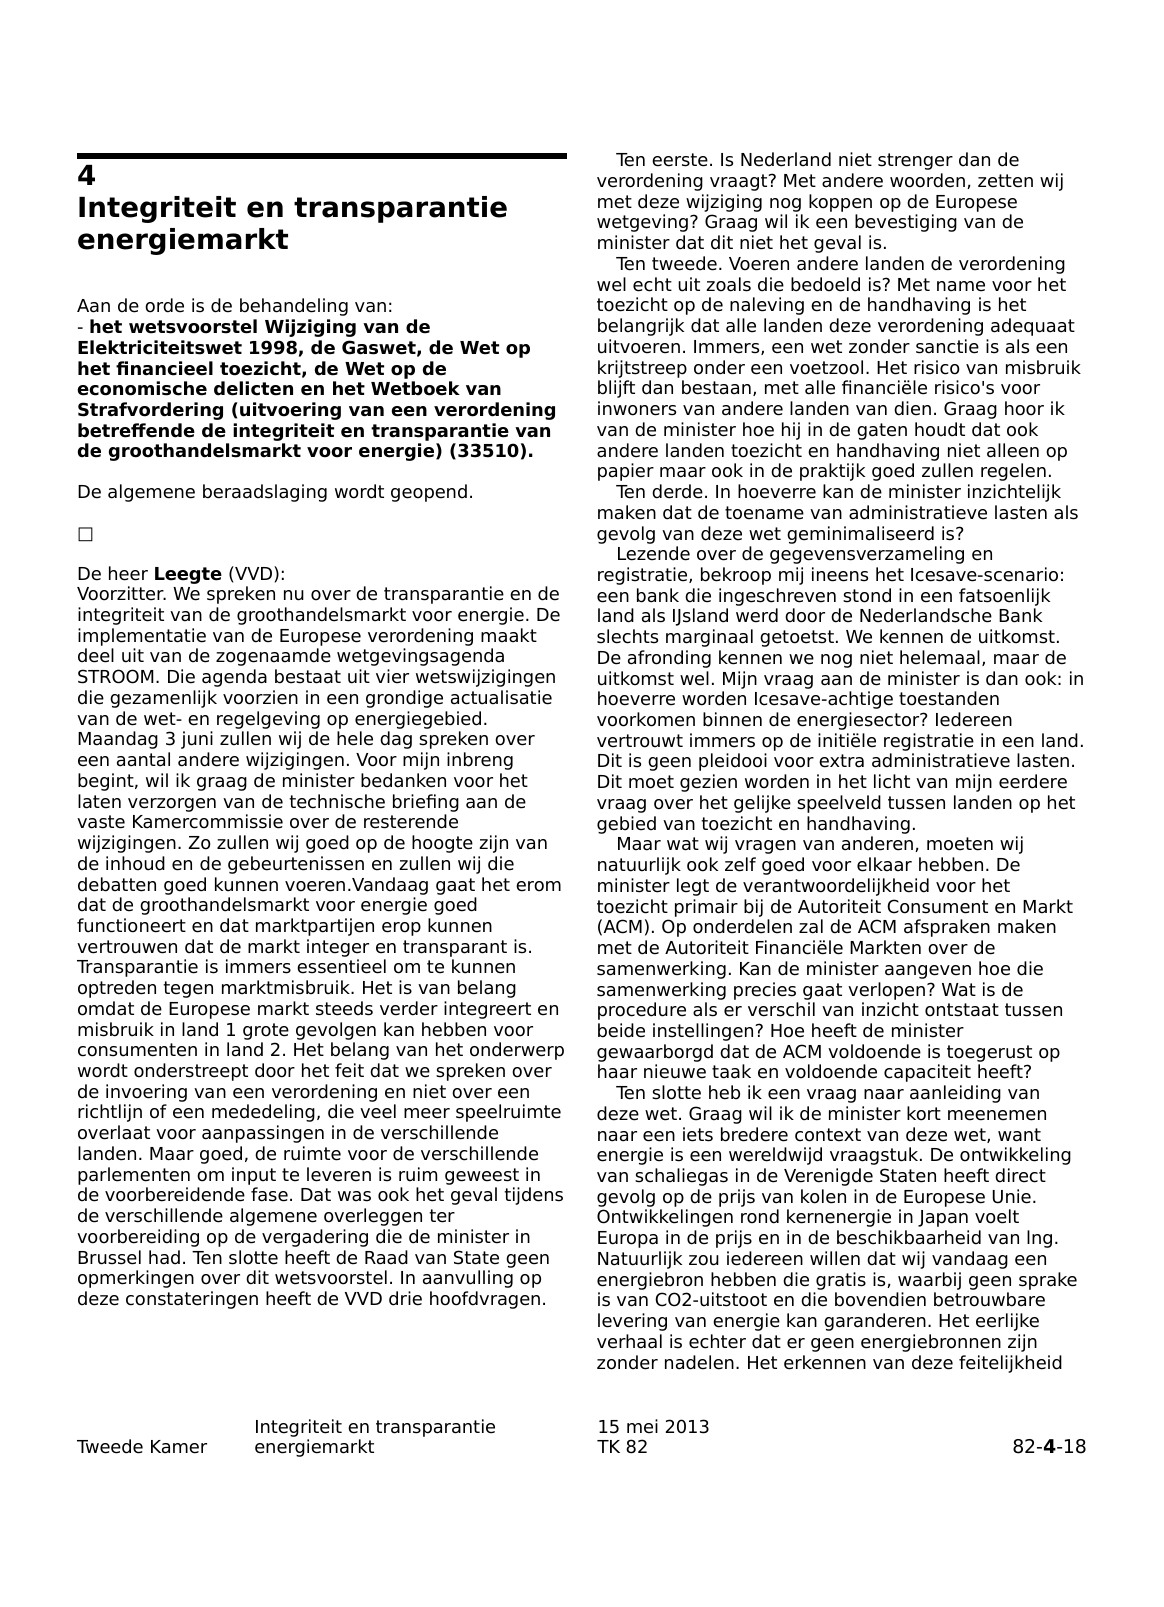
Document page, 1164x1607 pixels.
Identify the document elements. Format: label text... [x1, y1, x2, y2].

text Lezende over de gegevensverzameling en registratie, bekroop mij ineens het Icesave-scenario: een bank die ingeschreven stond in een fatsoenlijk land als IJsland werd door de Nederlandsche Bank slechts marginaal getoetst. We kennen de uitkomst. De afronding kennen we nog niet helemaal, maar de uitkomst wel. Mijn vraag aan de minister is dan ook: in hoeverre worden Icesave-achtige toestanden voorkomen binnen de energiesector? Iedereen vertrouwt immers op de initiële registratie in een land. Dit is geen pleidooi voor extra administratieve lasten. Dit moet gezien worden in het licht van mijn eerdere vraag over het gelijke speelveld tussen landen op het gebied van toezicht en handhaving. [596, 544, 1087, 834]
text De heer Leegte (VVD): [77, 563, 567, 584]
text - het wetsvoorstel Wijziging van de Elektriciteitswet 1998, de Gaswet, de Wet op het financieel toezicht, de Wet op de economische delicten en het Wetboek van Strafvordering (uitvoering van een verordening betreffende de integriteit en transparantie van de groothandelsmarkt voor energie) (33510). [77, 317, 567, 462]
text De algemene beraadslaging wordt geopend. [77, 482, 567, 503]
text Ten eerste. Is Nederland niet strenger dan de verordening vraagt? Met andere woorden, zetten wij met deze wijziging nog koppen op de Europese wetgeving? Graag wil ik een bevestiging van de minister dat dit niet het geval is. [596, 150, 1087, 254]
text Voorzitter. We spreken nu over de transparantie en de integriteit van de groothandelsmarkt voor energie. De implementatie van de Europese verordening maakt deel uit van de zogenaamde wetgevingsagenda STROOM. Die agenda bestaat uit vier wetswijzigingen die gezamenlijk voorzien in een grondige actualisatie van de wet- en regelgeving op energiegebied. Maandag 3 juni zullen wij de hele dag spreken over een aantal andere wijzigingen. Voor mijn inbreng begint, wil ik graag de minister bedanken voor het laten verzorgen van de technische briefing aan de vaste Kamercommissie over de resterende wijzigingen. Zo zullen wij goed op de hoogte zijn van de inhoud en de gebeurtenissen en zullen wij die debatten goed kunnen voeren.Vandaag gaat het erom dat de groothandelsmarkt voor energie goed functioneert en dat marktpartijen erop kunnen vertrouwen dat de markt integer en transparant is. Transparantie is immers essentieel om te kunnen optreden tegen marktmisbruik. Het is van belang omdat de Europese markt steeds verder integreert en misbruik in land 1 grote gevolgen kan hebben voor consumenten in land 2. Het belang van het onderwerp wordt onderstreept door het feit dat we spreken over de invoering van een verordening en niet over een richtlijn of een mededeling, die veel meer speelruimte overlaat voor aanpassingen in de verschillende landen. Maar goed, de ruimte voor de verschillende parlementen om input te leveren is ruim geweest in de voorbereidende fase. Dat was ook het geval tijdens de verschillende algemene overleggen ter voorbereiding op de vergadering die de minister in Brussel had. Ten slotte heeft de Raad van State geen opmerkingen over dit wetsvoorstel. In aanvulling op deze constateringen heeft de VVD drie hoofdvragen. [77, 584, 567, 1310]
text Maar wat wij vragen van anderen, moeten wij natuurlijk ook zelf goed voor elkaar hebben. De minister legt de verantwoordelijkheid voor het toezicht primair bij de Autoriteit Consument en Markt (ACM). Op onderdelen zal de ACM afspraken maken met de Autoriteit Financiële Markten over de samenwerking. Kan de minister aangeven hoe die samenwerking precies gaat verlopen? Wat is de procedure als er verschil van inzicht ontstaat tussen beide instellingen? Hoe heeft de minister gewaarborgd dat de ACM voldoende is toegerust op haar nieuwe taak en voldoende capaciteit heeft? [596, 834, 1087, 1083]
text □ [77, 523, 567, 543]
text Ten slotte heb ik een vraag naar aanleiding van deze wet. Graag wil ik de minister kort meenemen naar een iets bredere context van deze wet, want energie is een wereldwijd vraagstuk. De ontwikkeling van schaliegas in de Verenigde Staten heeft direct gevolg op de prijs van kolen in de Europese Unie. Ontwikkelingen rond kernenergie in Japan voelt Europa in de prijs en in de beschikbaarheid van lng. Natuurlijk zou iedereen willen dat wij vandaag een energiebron hebben die gratis is, waarbij geen sprake is van CO2-uitstoot en die bovendien betrouwbare levering van energie kan garanderen. Het eerlijke verhaal is echter dat er geen energiebronnen zijn zonder nadelen. Het erkennen van deze feitelijkheid [596, 1083, 1087, 1373]
text Ten tweede. Voeren andere landen de verordening wel echt uit zoals die bedoeld is? Met name voor het toezicht op de naleving en de handhaving is het belangrijk dat alle landen deze verordening adequaat uitvoeren. Immers, een wet zonder sanctie is als een krijtstreep onder een voetzool. Het risico van misbruik blijft dan bestaan, met alle financiële risico's voor inwoners van andere landen van dien. Graag hoor ik van de minister hoe hij in de gaten houdt dat ook andere landen toezicht en handhaving niet alleen op papier maar ook in de praktijk goed zullen regelen. [596, 254, 1087, 482]
title 4 Integriteit en transparantie energiemarkt [77, 159, 567, 256]
text Ten derde. In hoeverre kan de minister inzichtelijk maken dat de toename van administratieve lasten als gevolg van deze wet geminimaliseerd is? [596, 482, 1087, 544]
text Aan de orde is de behandeling van: [77, 296, 567, 317]
